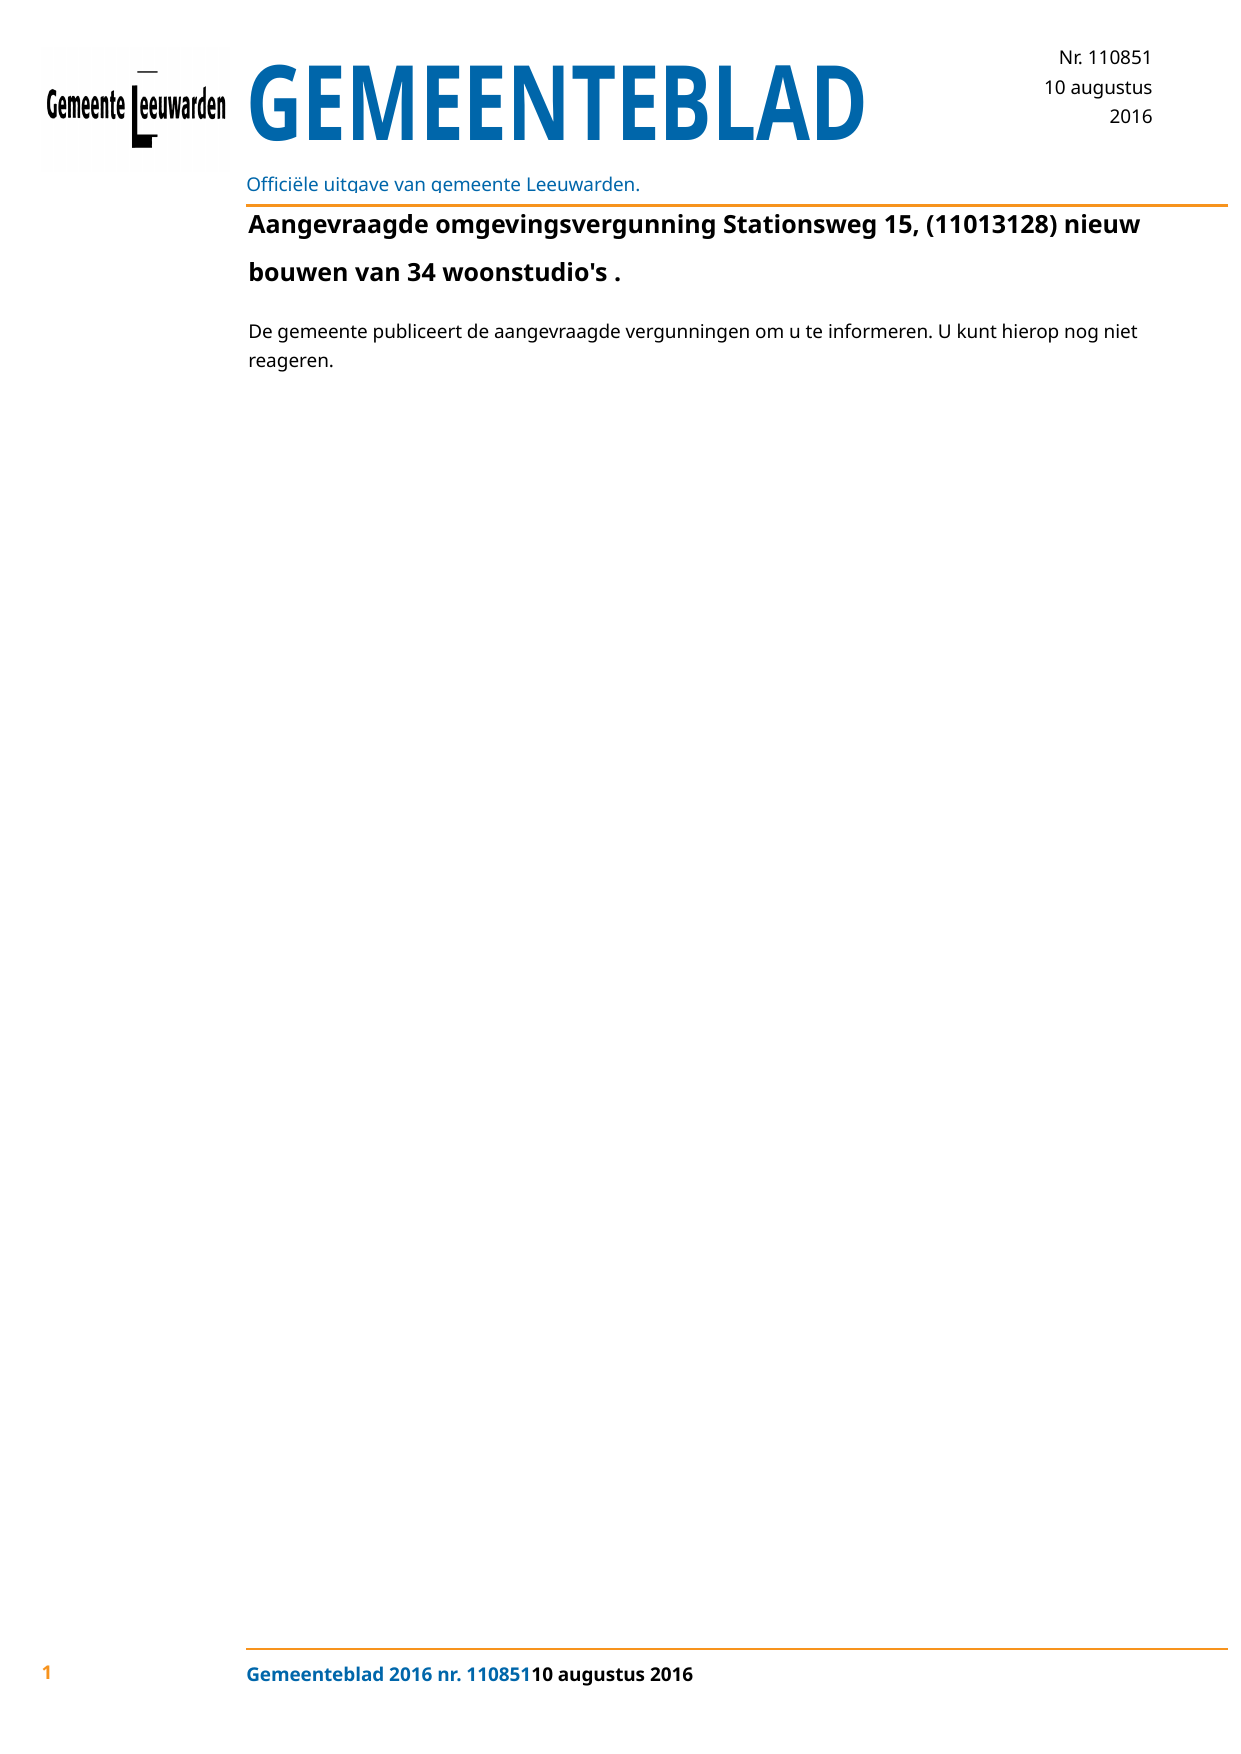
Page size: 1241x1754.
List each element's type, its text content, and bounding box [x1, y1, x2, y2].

text Aangevraagde omgevingsvergunning Stationsweg 15, (11013128) nieuw bouwen van 34 woonstudio's . [248, 207, 1152, 288]
text De gemeente publiceert de aangevraagde vergunningen om u te informeren. U kunt hierop nog niet reageren. [248, 318, 1152, 373]
picture [41, 47, 231, 172]
